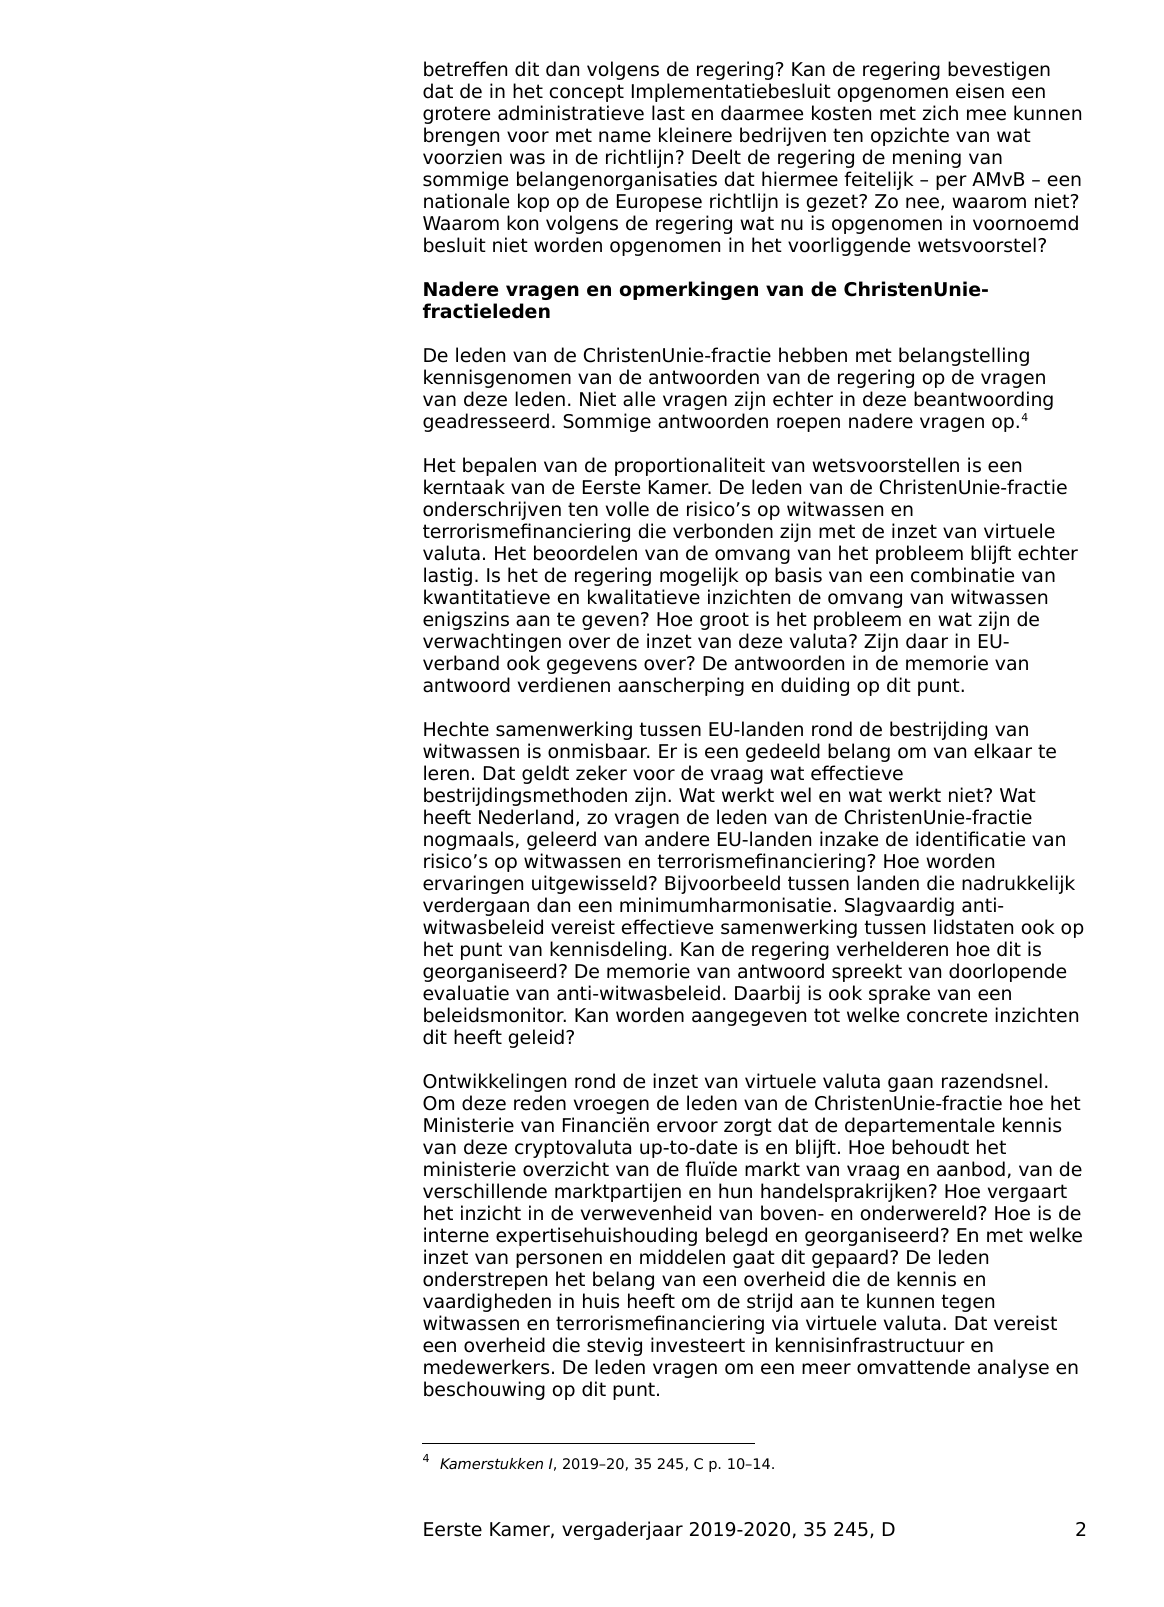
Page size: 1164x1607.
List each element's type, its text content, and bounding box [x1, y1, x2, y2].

subtitle Nadere vragen en opmerkingen van de ChristenUnie-fractieleden [422, 279, 1087, 323]
text Ontwikkelingen rond de inzet van virtuele valuta gaan razendsnel. Om deze reden vroegen de leden van de ChristenUnie-fractie hoe het Ministerie van Financiën ervoor zorgt dat de departementale kennis van deze cryptovaluta up-to-date is en blijft. Hoe behoudt het ministerie overzicht van de fluïde markt van vraag en aanbod, van de verschillende marktpartijen en hun handelsprakrijken? Hoe vergaart het inzicht in de verwevenheid van boven- en onderwereld? Hoe is de interne expertisehuishouding belegd en georganiseerd? En met welke inzet van personen en middelen gaat dit gepaard? De leden onderstrepen het belang van een overheid die de kennis en vaardigheden in huis heeft om de strijd aan te kunnen tegen witwassen en terrorismefinanciering via virtuele valuta. Dat vereist een overheid die stevig investeert in kennisinfrastructuur en medewerkers. De leden vragen om een meer omvattende analyse en beschouwing op dit punt. [422, 1071, 1087, 1401]
text Kamerstukken I, 2019–20, 35 245, C p. 10–14. [422, 1452, 1087, 1474]
text Hechte samenwerking tussen EU-landen rond de bestrijding van witwassen is onmisbaar. Er is een gedeeld belang om van elkaar te leren. Dat geldt zeker voor de vraag wat effectieve bestrijdingsmethoden zijn. Wat werkt wel en wat werkt niet? Wat heeft Nederland, zo vragen de leden van de ChristenUnie-fractie nogmaals, geleerd van andere EU-landen inzake de identificatie van risico’s op witwassen en terrorismefinanciering? Hoe worden ervaringen uitgewisseld? Bijvoorbeeld tussen landen die nadrukkelijk verdergaan dan een minimumharmonisatie. Slagvaardig anti-witwasbeleid vereist effectieve samenwerking tussen lidstaten ook op het punt van kennisdeling. Kan de regering verhelderen hoe dit is georganiseerd? De memorie van antwoord spreekt van doorlopende evaluatie van anti-witwasbeleid. Daarbij is ook sprake van een beleidsmonitor. Kan worden aangegeven tot welke concrete inzichten dit heeft geleid? [422, 719, 1087, 1049]
text De leden van de ChristenUnie-fractie hebben met belangstelling kennisgenomen van de antwoorden van de regering op de vragen van deze leden. Niet alle vragen zijn echter in deze beantwoording geadresseerd. Sommige antwoorden roepen nadere vragen op. [422, 345, 1087, 433]
text betreffen dit dan volgens de regering? Kan de regering bevestigen dat de in het concept Implementatiebesluit opgenomen eisen een grotere administratieve last en daarmee kosten met zich mee kunnen brengen voor met name kleinere bedrijven ten opzichte van wat voorzien was in de richtlijn? Deelt de regering de mening van sommige belangenorganisaties dat hiermee feitelijk – per AMvB – een nationale kop op de Europese richtlijn is gezet? Zo nee, waarom niet? Waarom kon volgens de regering wat nu is opgenomen in voornoemd besluit niet worden opgenomen in het voorliggende wetsvoorstel? [422, 59, 1087, 257]
text Het bepalen van de proportionaliteit van wetsvoorstellen is een kerntaak van de Eerste Kamer. De leden van de ChristenUnie-fractie onderschrijven ten volle de risico’s op witwassen en terrorismefinanciering die verbonden zijn met de inzet van virtuele valuta. Het beoordelen van de omvang van het probleem blijft echter lastig. Is het de regering mogelijk op basis van een combinatie van kwantitatieve en kwalitatieve inzichten de omvang van witwassen enigszins aan te geven? Hoe groot is het probleem en wat zijn de verwachtingen over de inzet van deze valuta? Zijn daar in EU-verband ook gegevens over? De antwoorden in de memorie van antwoord verdienen aanscherping en duiding op dit punt. [422, 455, 1087, 697]
